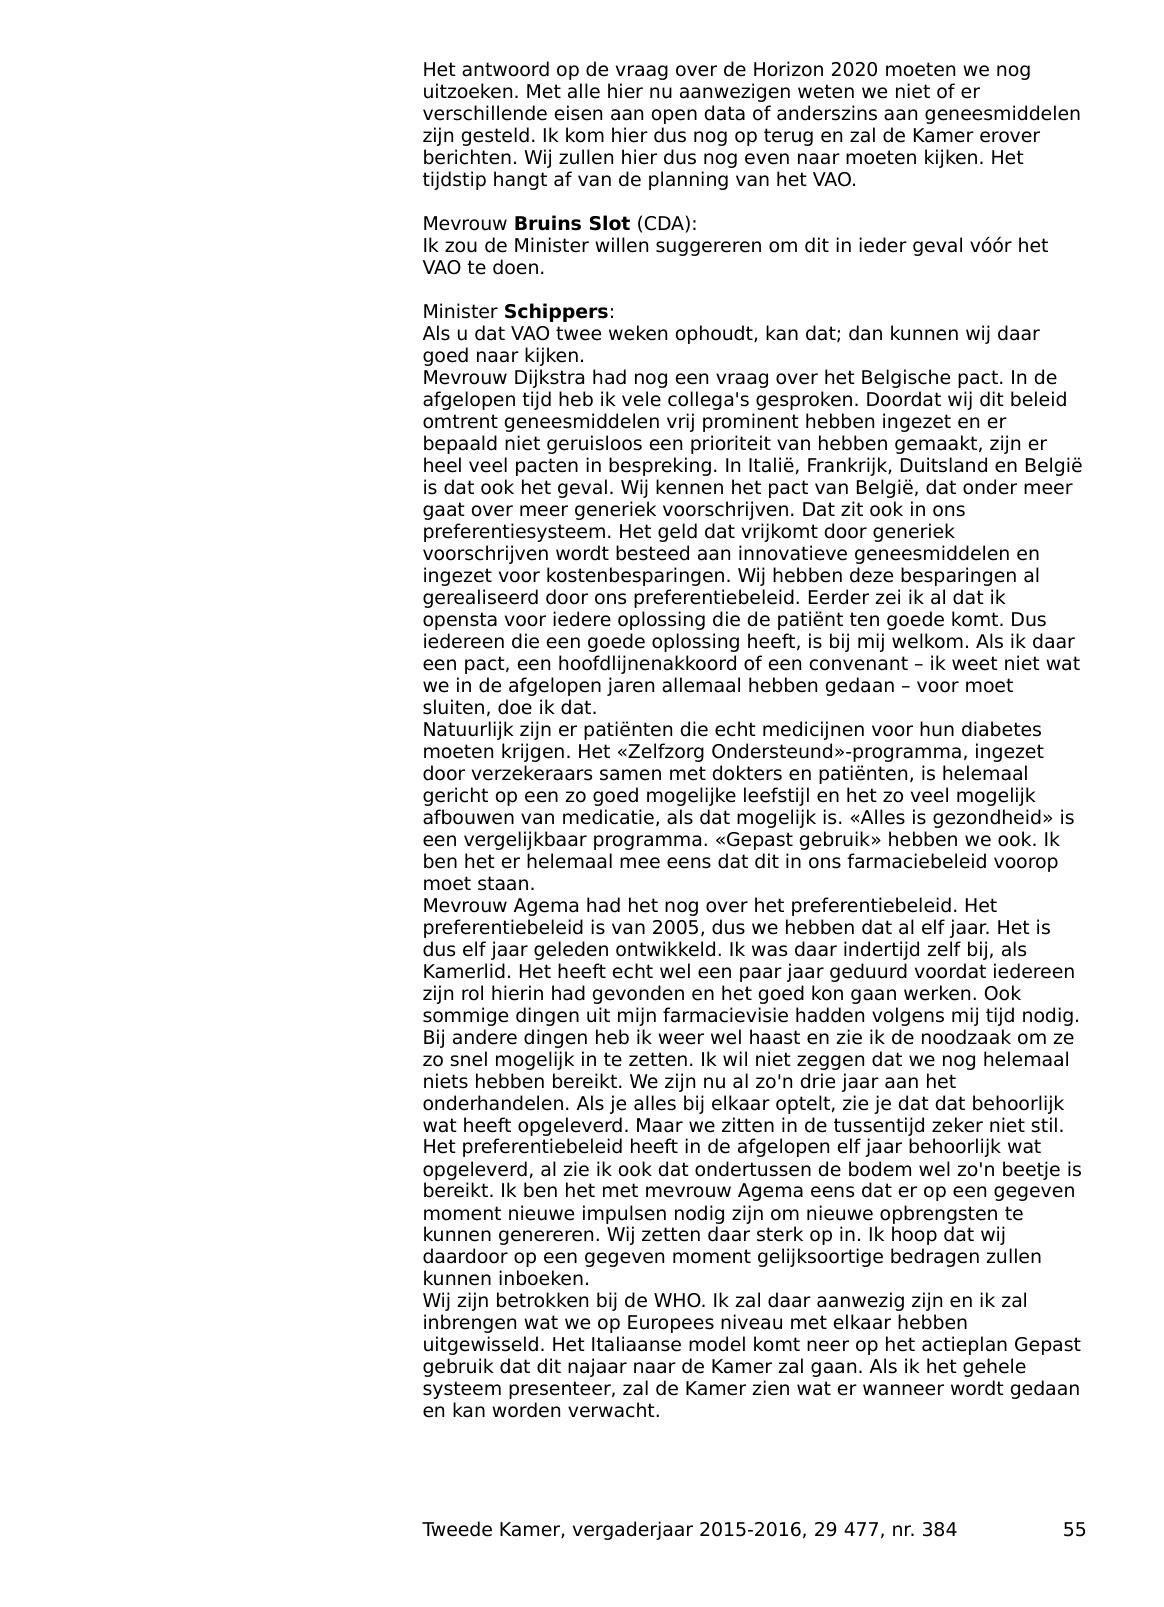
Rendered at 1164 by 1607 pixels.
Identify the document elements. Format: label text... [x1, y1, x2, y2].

text Als u dat VAO twee weken ophoudt, kan dat; dan kunnen wij daar goed naar kijken. [422, 323, 1087, 367]
text Wij zijn betrokken bij de WHO. Ik zal daar aanwezig zijn en ik zal inbrengen wat we op Europees niveau met elkaar hebben uitgewisseld. Het Italiaanse model komt neer op het actieplan Gepast gebruik dat dit najaar naar de Kamer zal gaan. Als ik het gehele systeem presenteer, zal de Kamer zien wat er wanneer wordt gedaan en kan worden verwacht. [422, 1290, 1087, 1422]
text Natuurlijk zijn er patiënten die echt medicijnen voor hun diabetes moeten krijgen. Het «Zelfzorg Ondersteund»-programma, ingezet door verzekeraars samen met dokters en patiënten, is helemaal gericht op een zo goed mogelijke leefstijl en het zo veel mogelijk afbouwen van medicatie, als dat mogelijk is. «Alles is gezondheid» is een vergelijkbaar programma. «Gepast gebruik» hebben we ook. Ik ben het er helemaal mee eens dat dit in ons farmaciebeleid voorop moet staan. [422, 719, 1087, 895]
text Het antwoord op de vraag over de Horizon 2020 moeten we nog uitzoeken. Met alle hier nu aanwezigen weten we niet of er verschillende eisen aan open data of anderszins aan geneesmiddelen zijn gesteld. Ik kom hier dus nog op terug en zal de Kamer erover berichten. Wij zullen hier dus nog even naar moeten kijken. Het tijdstip hangt af van de planning van het VAO. [422, 59, 1087, 191]
text Ik zou de Minister willen suggereren om dit in ieder geval vóór het VAO te doen. [422, 235, 1087, 279]
text Minister Schippers: [422, 301, 1087, 323]
text Mevrouw Dijkstra had nog een vraag over het Belgische pact. In de afgelopen tijd heb ik vele collega's gesproken. Doordat wij dit beleid omtrent geneesmiddelen vrij prominent hebben ingezet en er bepaald niet geruisloos een prioriteit van hebben gemaakt, zijn er heel veel pacten in bespreking. In Italië, Frankrijk, Duitsland en België is dat ook het geval. Wij kennen het pact van België, dat onder meer gaat over meer generiek voorschrijven. Dat zit ook in ons preferentiesysteem. Het geld dat vrijkomt door generiek voorschrijven wordt besteed aan innovatieve geneesmiddelen en ingezet voor kostenbesparingen. Wij hebben deze besparingen al gerealiseerd door ons preferentiebeleid. Eerder zei ik al dat ik opensta voor iedere oplossing die de patiënt ten goede komt. Dus iedereen die een goede oplossing heeft, is bij mij welkom. Als ik daar een pact, een hoofdlijnenakkoord of een convenant – ik weet niet wat we in de afgelopen jaren allemaal hebben gedaan – voor moet sluiten, doe ik dat. [422, 367, 1087, 719]
text Mevrouw Agema had het nog over het preferentiebeleid. Het preferentiebeleid is van 2005, dus we hebben dat al elf jaar. Het is dus elf jaar geleden ontwikkeld. Ik was daar indertijd zelf bij, als Kamerlid. Het heeft echt wel een paar jaar geduurd voordat iedereen zijn rol hierin had gevonden en het goed kon gaan werken. Ook sommige dingen uit mijn farmacievisie hadden volgens mij tijd nodig. Bij andere dingen heb ik weer wel haast en zie ik de noodzaak om ze zo snel mogelijk in te zetten. Ik wil niet zeggen dat we nog helemaal niets hebben bereikt. We zijn nu al zo'n drie jaar aan het onderhandelen. Als je alles bij elkaar optelt, zie je dat dat behoorlijk wat heeft opgeleverd. Maar we zitten in de tussentijd zeker niet stil. Het preferentiebeleid heeft in de afgelopen elf jaar behoorlijk wat opgeleverd, al zie ik ook dat ondertussen de bodem wel zo'n beetje is bereikt. Ik ben het met mevrouw Agema eens dat er op een gegeven moment nieuwe impulsen nodig zijn om nieuwe opbrengsten te kunnen genereren. Wij zetten daar sterk op in. Ik hoop dat wij daardoor op een gegeven moment gelijksoortige bedragen zullen kunnen inboeken. [422, 895, 1087, 1290]
text Mevrouw Bruins Slot (CDA): [422, 213, 1087, 235]
